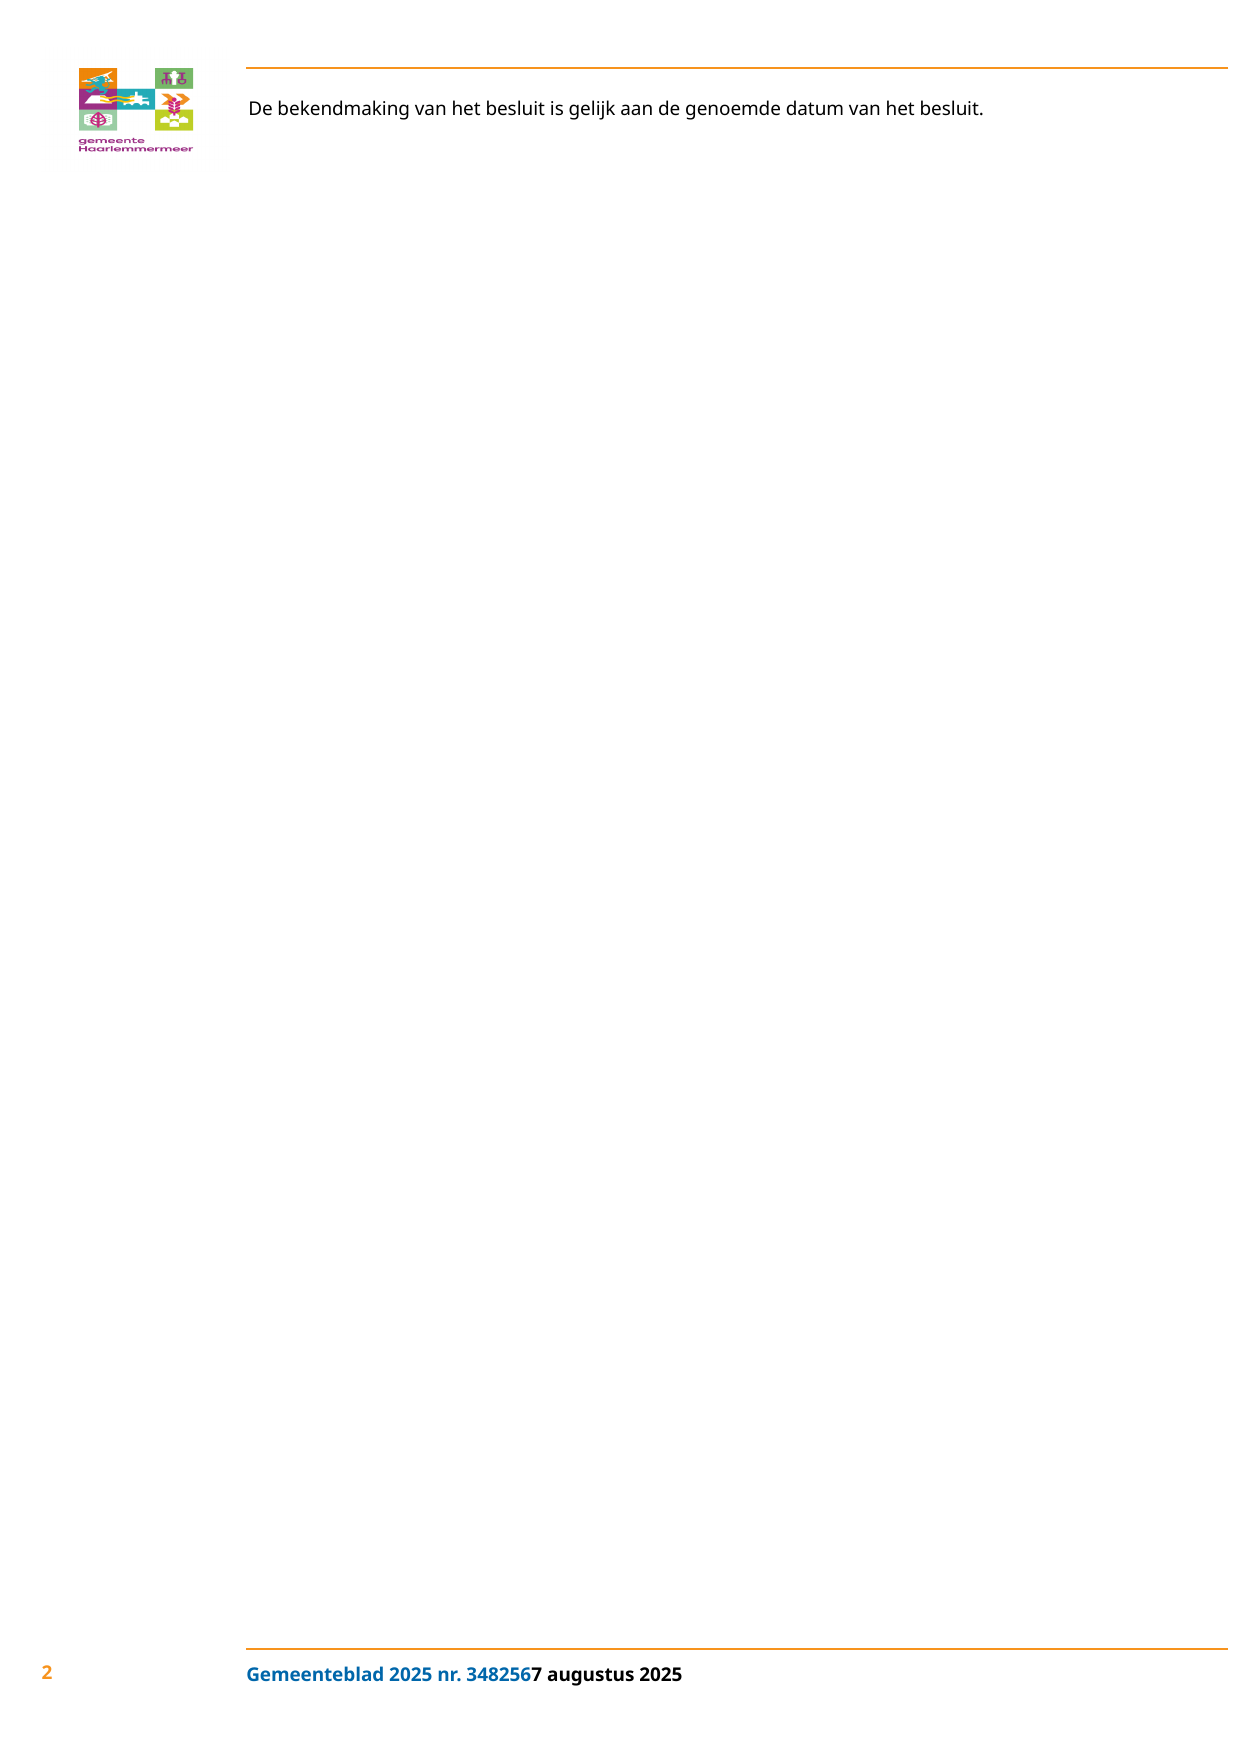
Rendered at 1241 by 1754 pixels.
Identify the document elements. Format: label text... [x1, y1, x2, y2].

picture [41, 47, 231, 172]
text De bekendmaking van het besluit is gelijk aan de genoemde datum van het besluit. [248, 95, 1152, 121]
